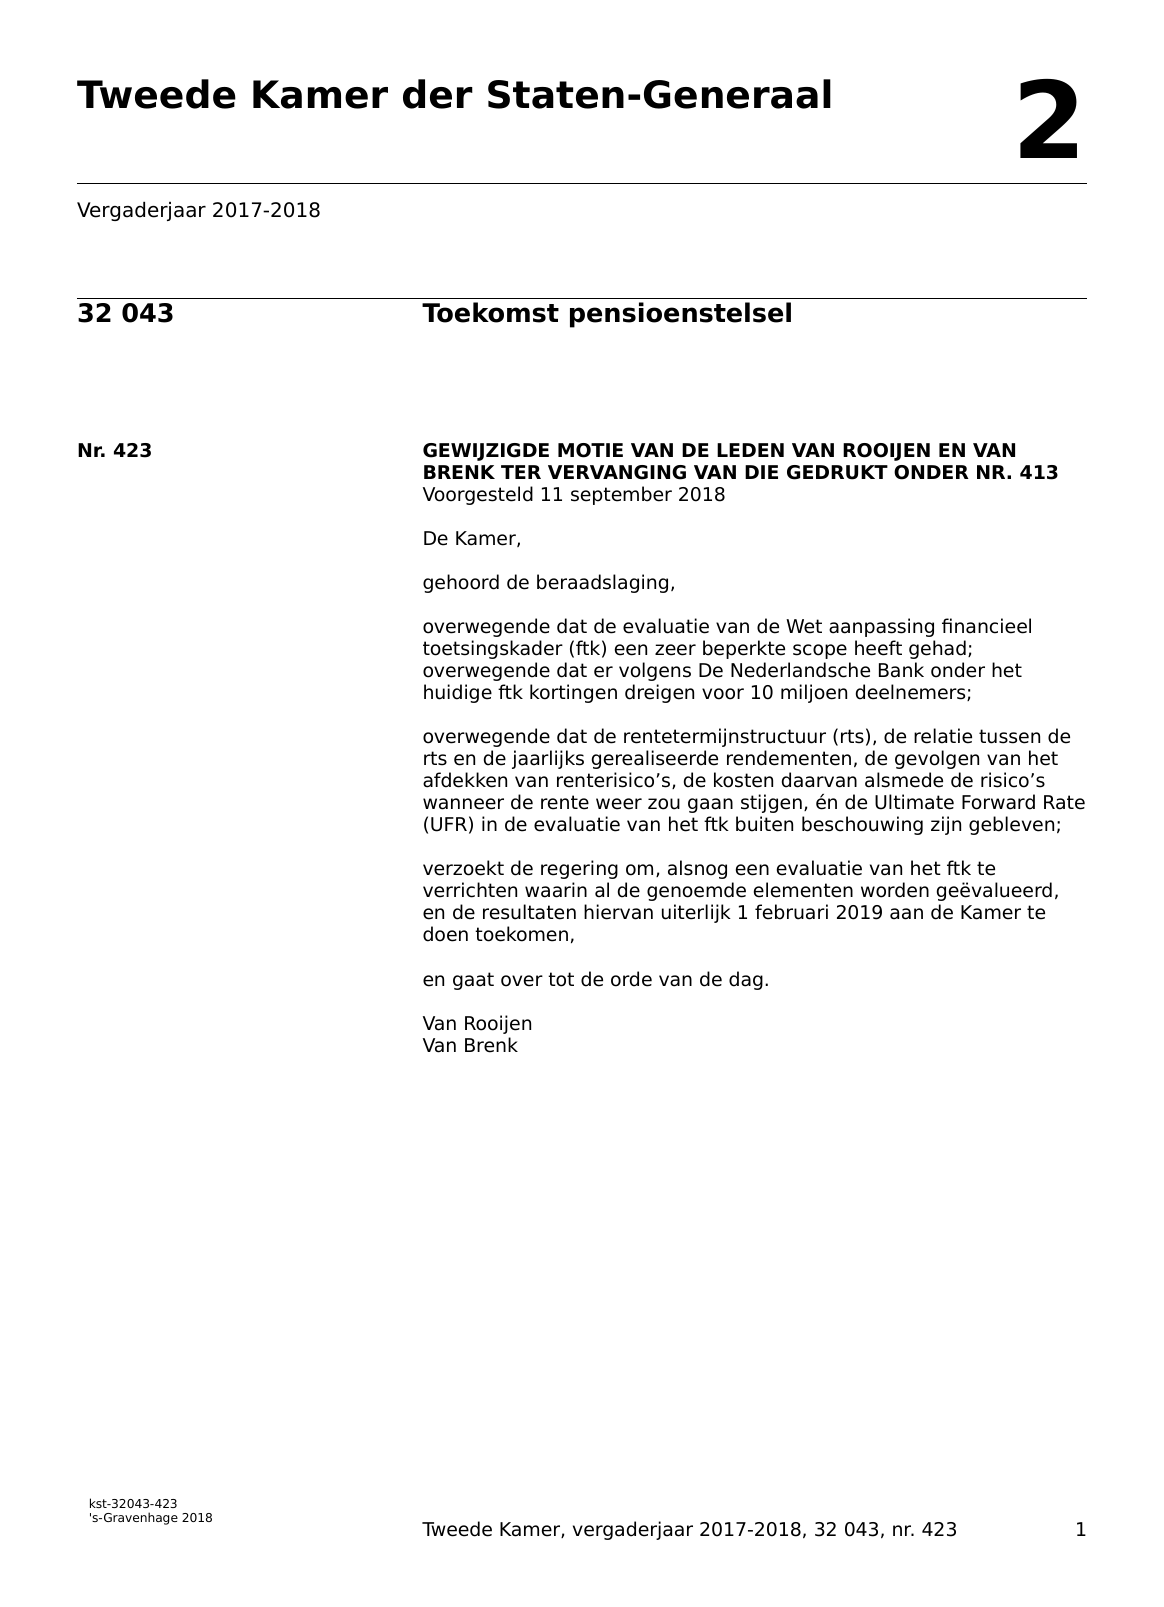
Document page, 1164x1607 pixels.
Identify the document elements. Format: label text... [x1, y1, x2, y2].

text Van Rooijen [422, 1013, 1087, 1034]
table_cell Vergaderjaar 2017-2018 [77, 184, 1087, 298]
table_header Tweede Kamer der Staten-Generaal [77, 59, 886, 183]
text Van Brenk [422, 1034, 1087, 1057]
text verzoekt de regering om, alsnog een evaluatie van het ftk te verrichten waarin al de genoemde elementen worden geëvalueerd, en de resultaten hiervan uiterlijk 1 februari 2019 aan de Kamer te doen toekomen, [422, 858, 1087, 946]
text gehoord de beraadslaging, [422, 572, 1087, 594]
text kst-32043-423 [88, 1497, 323, 1511]
text De Kamer, [422, 528, 1087, 550]
subtitle Nr. 423 GEWIJZIGDE MOTIE VAN DE LEDEN VAN ROOIJEN EN VAN BRENK TER VERVANGING VAN DIE GEDRUKT ONDER NR. 413 [77, 440, 1087, 484]
text overwegende dat de rentetermijnstructuur (rts), de relatie tussen de rts en de jaarlijks gerealiseerde rendementen, de gevolgen van het afdekken van renterisico’s, de kosten daarvan alsmede de risico’s wanneer de rente weer zou gaan stijgen, én de Ultimate Forward Rate (UFR) in de evaluatie van het ftk buiten beschouwing zijn gebleven; [422, 726, 1087, 836]
text Voorgesteld 11 september 2018 [422, 484, 1087, 506]
table_header 2 [886, 59, 1087, 183]
text 's-Gravenhage 2018 [88, 1511, 323, 1525]
text overwegende dat de evaluatie van de Wet aanpassing financieel toetsingskader (ftk) een zeer beperkte scope heeft gehad; overwegende dat er volgens De Nederlandsche Bank onder het huidige ftk kortingen dreigen voor 10 miljoen deelnemers; [422, 616, 1087, 704]
text en gaat over tot de orde van de dag. [422, 968, 1087, 990]
subtitle 32 043 Toekomst pensioenstelsel [77, 299, 1087, 329]
